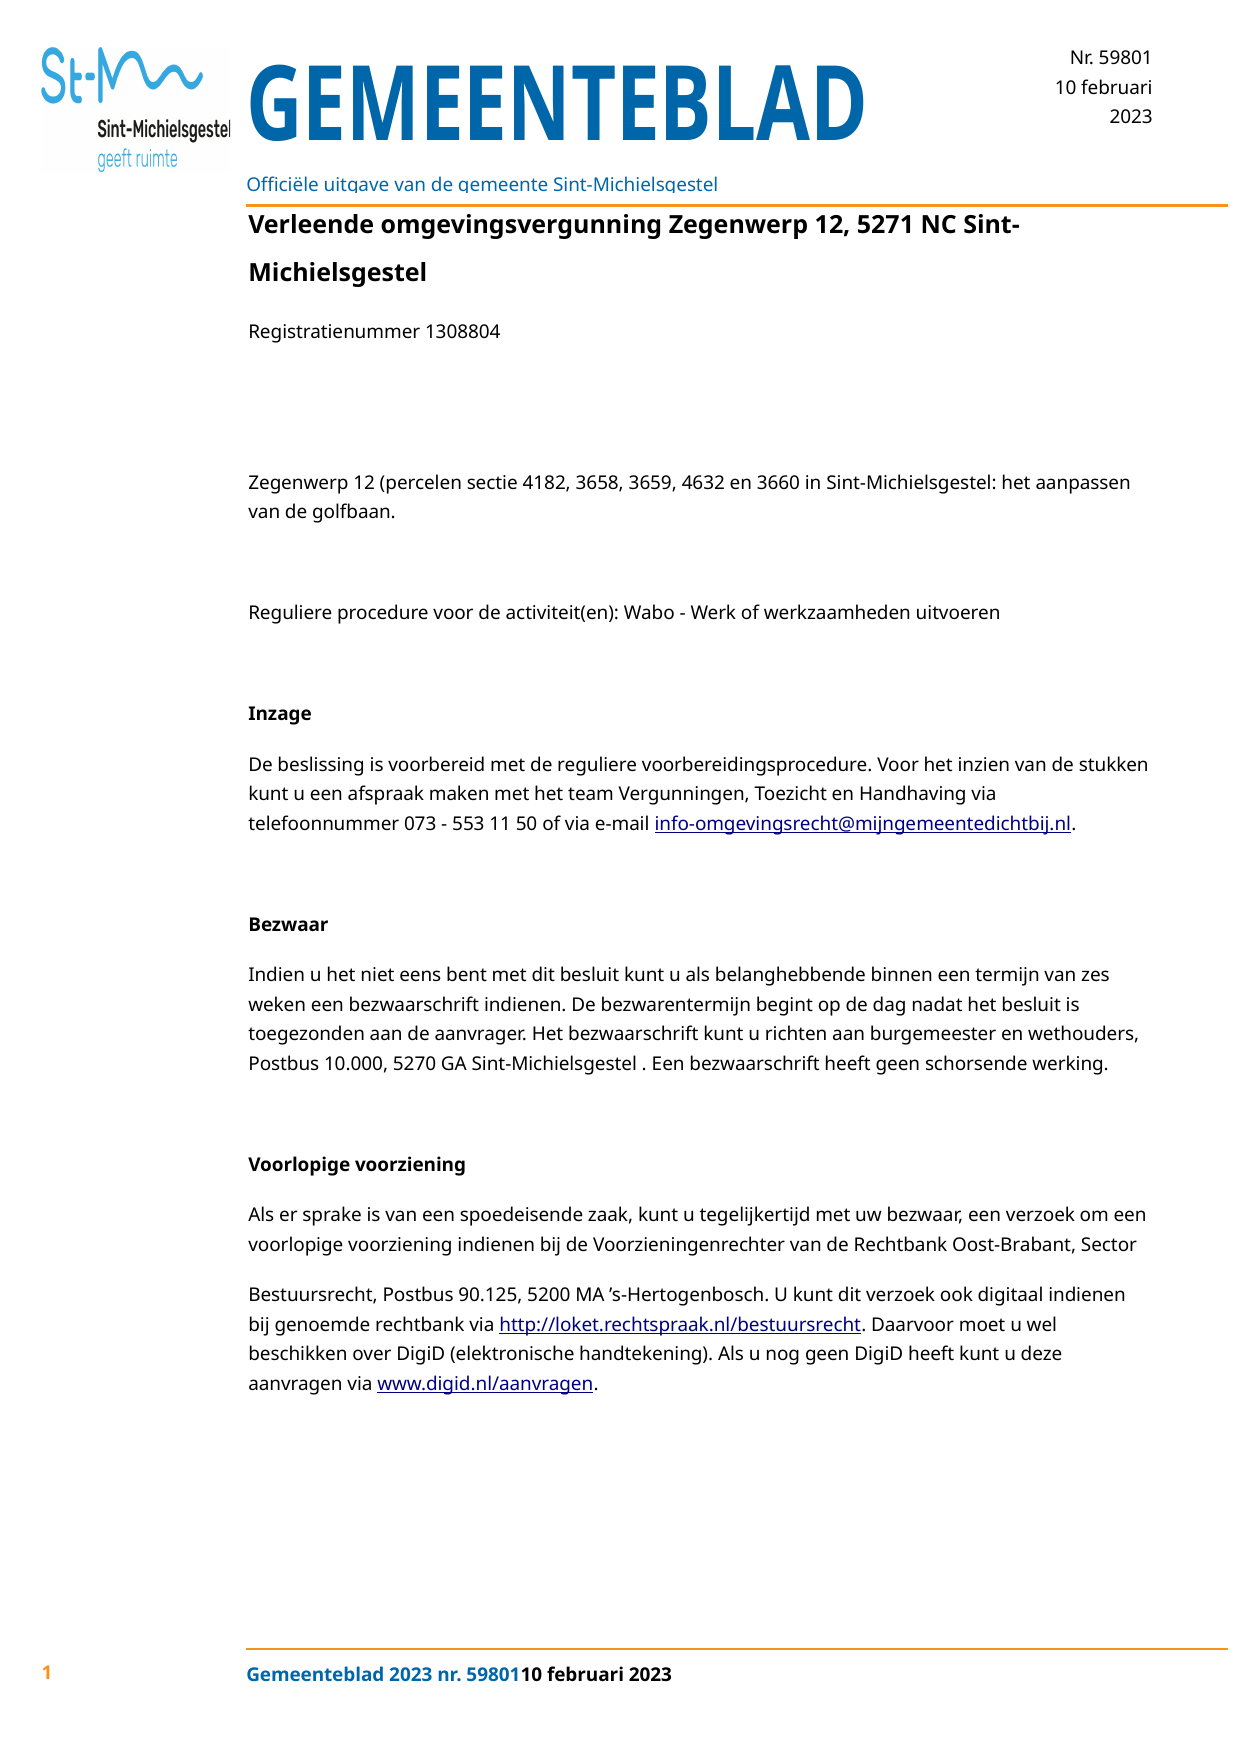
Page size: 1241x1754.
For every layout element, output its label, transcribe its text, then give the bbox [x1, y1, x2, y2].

text Bezwaar [248, 911, 1152, 937]
text Voorlopige voorziening [248, 1151, 1152, 1177]
text Indien u het niet eens bent met dit besluit kunt u als belanghebbende binnen een termijn van zes weken een bezwaarschrift indienen. De bezwarentermijn begint op de dag nadat het besluit is toegezonden aan de aanvrager. Het bezwaarschrift kunt u richten aan burgemeester en wethouders, Postbus 10.000, 5270 GA Sint-Michielsgestel . Een bezwaarschrift heeft geen schorsende werking. [248, 961, 1152, 1076]
text Verleende omgevingsvergunning Zegenwerp 12, 5271 NC Sint-Michielsgestel [248, 207, 1152, 288]
text Als er sprake is van een spoedeisende zaak, kunt u tegelijkertijd met uw bezwaar, een verzoek om een voorlopige voorziening indienen bij de Voorzieningenrechter van de Rechtbank Oost-Brabant, Sector [248, 1201, 1152, 1257]
text Reguliere procedure voor de activiteit(en): Wabo - Werk of werkzaamheden uitvoeren [248, 599, 1152, 625]
text Bestuursrecht, Postbus 90.125, 5200 MA ’s-Hertogenbosch. U kunt dit verzoek ook digitaal indienen bij genoemde rechtbank via http://loket.rechtspraak.nl/bestuursrecht. Daarvoor moet u wel beschikken over DigiD (elektronische handtekening). Als u nog geen DigiD heeft kunt u deze aanvragen via www.digid.nl/aanvragen. [248, 1281, 1152, 1396]
text De beslissing is voorbereid met de reguliere voorbereidingsprocedure. Voor het inzien van de stukken kunt u een afspraak maken met het team Vergunningen, Toezicht en Handhaving via telefoonnummer 073 - 553 11 50 of via e-mail info-omgevingsrecht@mijngemeentedichtbij.nl. [248, 751, 1152, 836]
text Zegenwerp 12 (percelen sectie 4182, 3658, 3659, 4632 en 3660 in Sint-Michielsgestel: het aanpassen van de golfbaan. [248, 469, 1152, 524]
picture [41, 47, 231, 172]
text Registratienummer 1308804 [248, 318, 1152, 344]
text Inzage [248, 700, 1152, 726]
